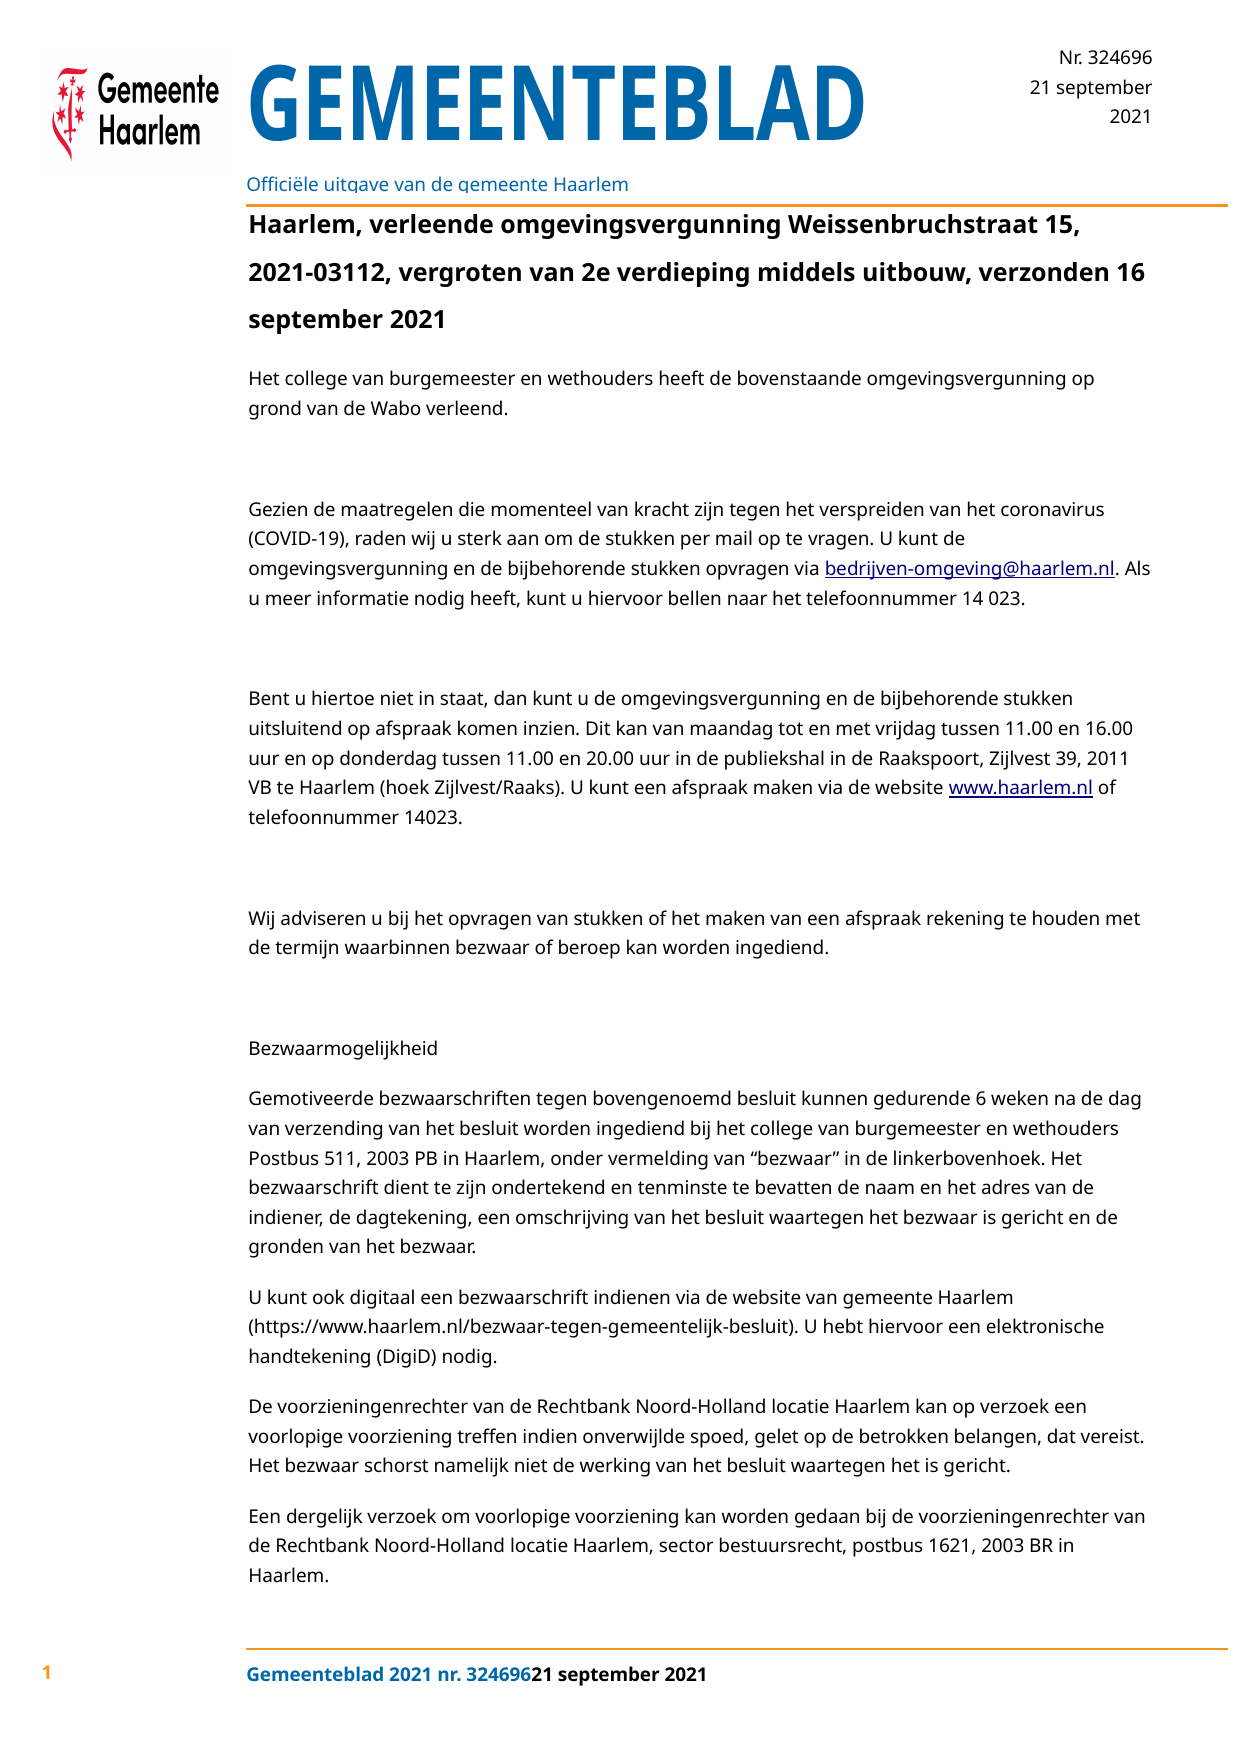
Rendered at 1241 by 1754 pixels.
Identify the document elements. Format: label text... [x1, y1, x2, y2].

text De voorzieningenrechter van de Rechtbank Noord-Holland locatie Haarlem kan op verzoek een voorlopige voorziening treffen indien onverwijlde spoed, gelet op de betrokken belangen, dat vereist. Het bezwaar schorst namelijk niet de werking van het besluit waartegen het is gericht. [248, 1393, 1152, 1478]
text Bezwaarmogelijkheid [248, 1035, 1152, 1061]
text Gezien de maatregelen die momenteel van kracht zijn tegen het verspreiden van het coronavirus (COVID-19), raden wij u sterk aan om de stukken per mail op te vragen. U kunt de omgevingsvergunning en de bijbehorende stukken opvragen via bedrijven-omgeving@haarlem.nl. Als u meer informatie nodig heeft, kunt u hiervoor bellen naar het telefoonnummer 14 023. [248, 496, 1152, 610]
text Haarlem, verleende omgevingsvergunning Weissenbruchstraat 15, 2021-03112, vergroten van 2e verdieping middels uitbouw, verzonden 16 september 2021 [248, 207, 1152, 336]
text Een dergelijk verzoek om voorlopige voorziening kan worden gedaan bij de voorzieningenrechter van de Rechtbank Noord-Holland locatie Haarlem, sector bestuursrecht, postbus 1621, 2003 BR in Haarlem. [248, 1503, 1152, 1588]
text Bent u hiertoe niet in staat, dan kunt u de omgevingsvergunning en de bijbehorende stukken uitsluitend op afspraak komen inzien. Dit kan van maandag tot en met vrijdag tussen 11.00 en 16.00 uur en op donderdag tussen 11.00 en 20.00 uur in de publiekshal in de Raakspoort, Zijlvest 39, 2011 VB te Haarlem (hoek Zijlvest/Raaks). U kunt een afspraak maken via de website www.haarlem.nl of telefoonnummer 14023. [248, 686, 1152, 829]
picture [41, 47, 231, 172]
text Het college van burgemeester en wethouders heeft de bovenstaande omgevingsvergunning op grond van de Wabo verleend. [248, 366, 1152, 421]
text U kunt ook digitaal een bezwaarschrift indienen via de website van gemeente Haarlem (https://www.haarlem.nl/bezwaar-tegen-gemeentelijk-besluit). U hebt hiervoor een elektronische handtekening (DigiD) nodig. [248, 1284, 1152, 1369]
text Gemotiveerde bezwaarschriften tegen bovengenoemd besluit kunnen gedurende 6 weken na de dag van verzending van het besluit worden ingediend bij het college van burgemeester en wethouders Postbus 511, 2003 PB in Haarlem, onder vermelding van “bezwaar” in de linkerbovenhoek. Het bezwaarschrift dient te zijn ondertekend en tenminste te bevatten de naam en het adres van de indiener, de dagtekening, een omschrijving van het besluit waartegen het bezwaar is gericht en de gronden van het bezwaar. [248, 1086, 1152, 1259]
text Wij adviseren u bij het opvragen van stukken of het maken van een afspraak rekening te houden met de termijn waarbinnen bezwaar of beroep kan worden ingediend. [248, 905, 1152, 960]
